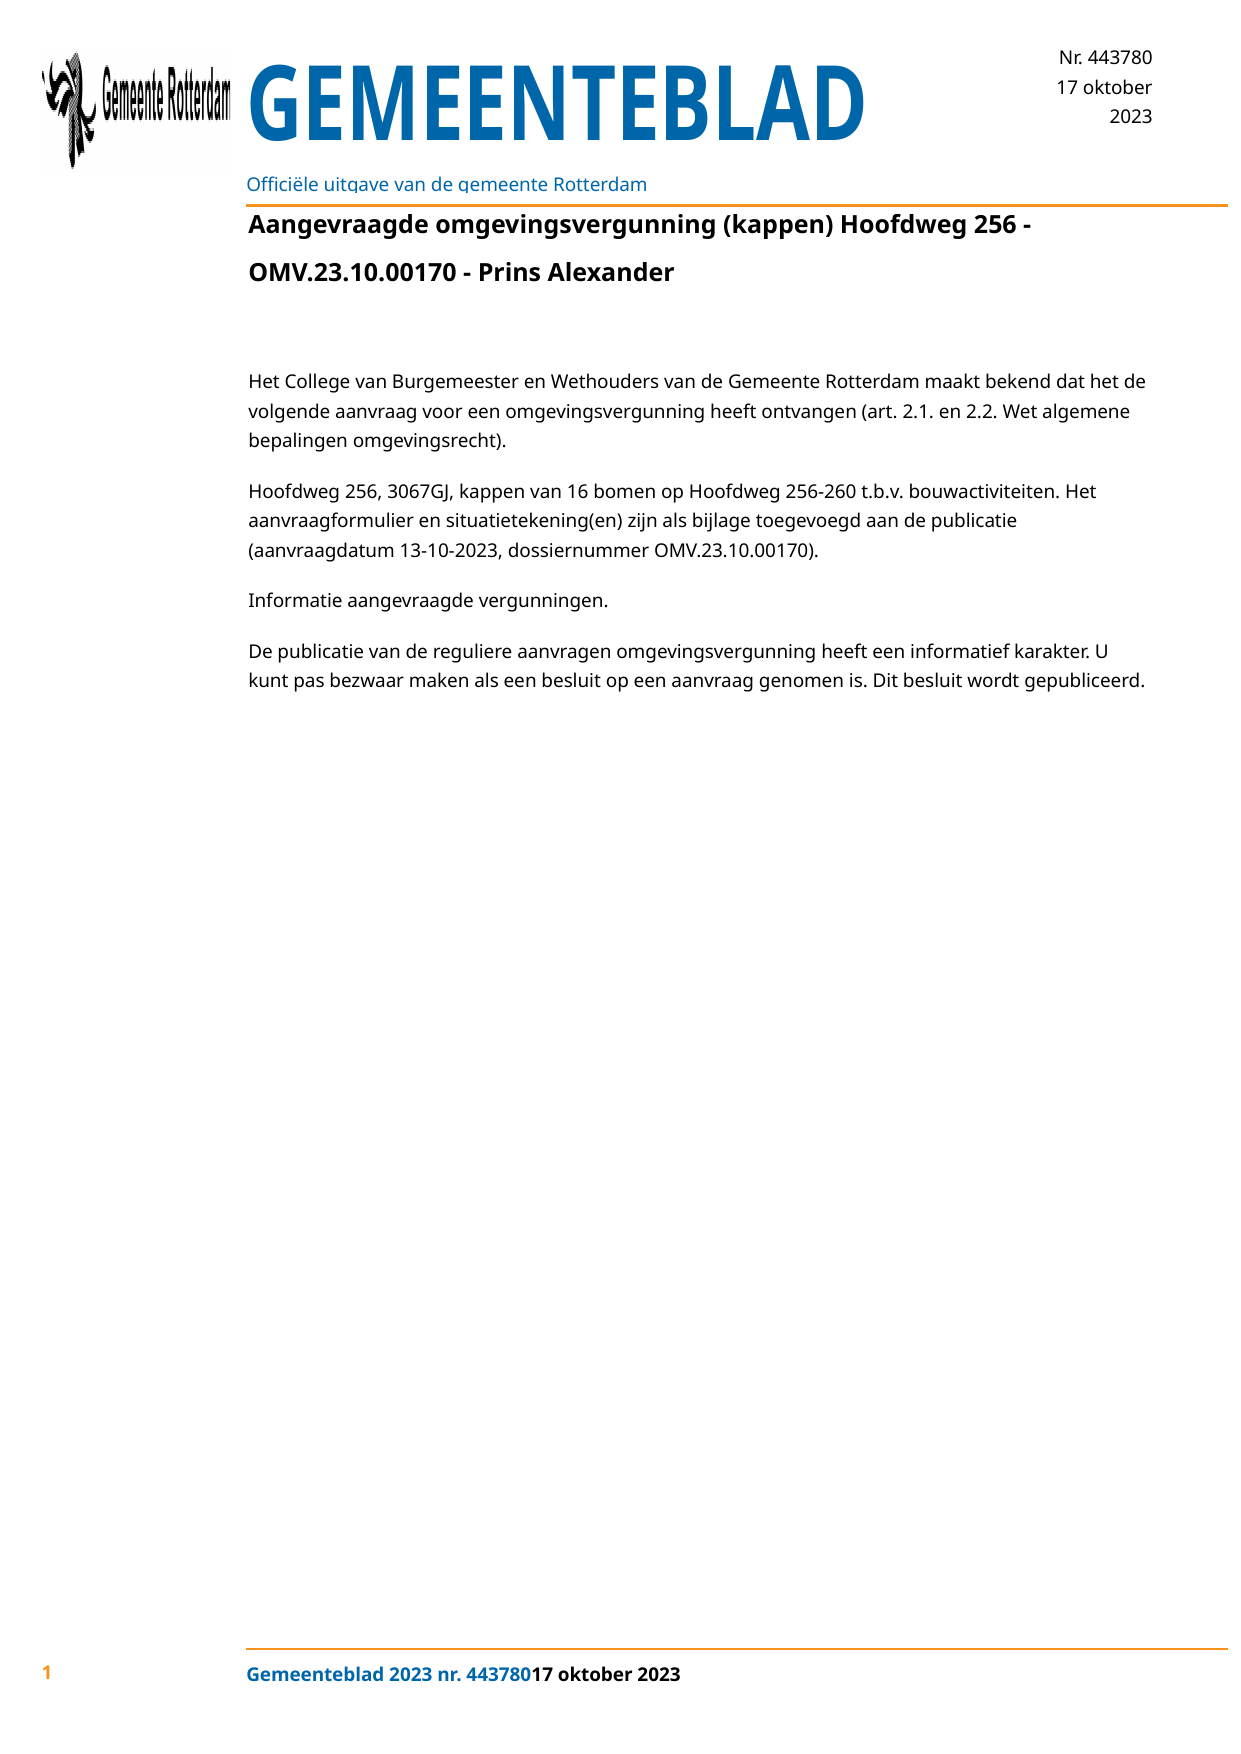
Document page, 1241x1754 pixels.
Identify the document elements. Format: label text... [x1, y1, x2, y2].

text Aangevraagde omgevingsvergunning (kappen) Hoofdweg 256 - OMV.23.10.00170 - Prins Alexander [248, 207, 1152, 288]
text Informatie aangevraagde vergunningen. [248, 587, 1152, 613]
text De publicatie van de reguliere aanvragen omgevingsvergunning heeft een informatief karakter. U kunt pas bezwaar maken als een besluit op een aanvraag genomen is. Dit besluit wordt gepubliceerd. [248, 638, 1152, 693]
picture [41, 47, 231, 172]
text Het College van Burgemeester en Wethouders van de Gemeente Rotterdam maakt bekend dat het de volgende aanvraag voor een omgevingsvergunning heeft ontvangen (art. 2.1. en 2.2. Wet algemene bepalingen omgevingsrecht). [248, 368, 1152, 453]
text Hoofdweg 256, 3067GJ, kappen van 16 bomen op Hoofdweg 256-260 t.b.v. bouwactiviteiten. Het aanvraagformulier en situatietekening(en) zijn als bijlage toegevoegd aan de publicatie (aanvraagdatum 13-10-2023, dossiernummer OMV.23.10.00170). [248, 478, 1152, 563]
